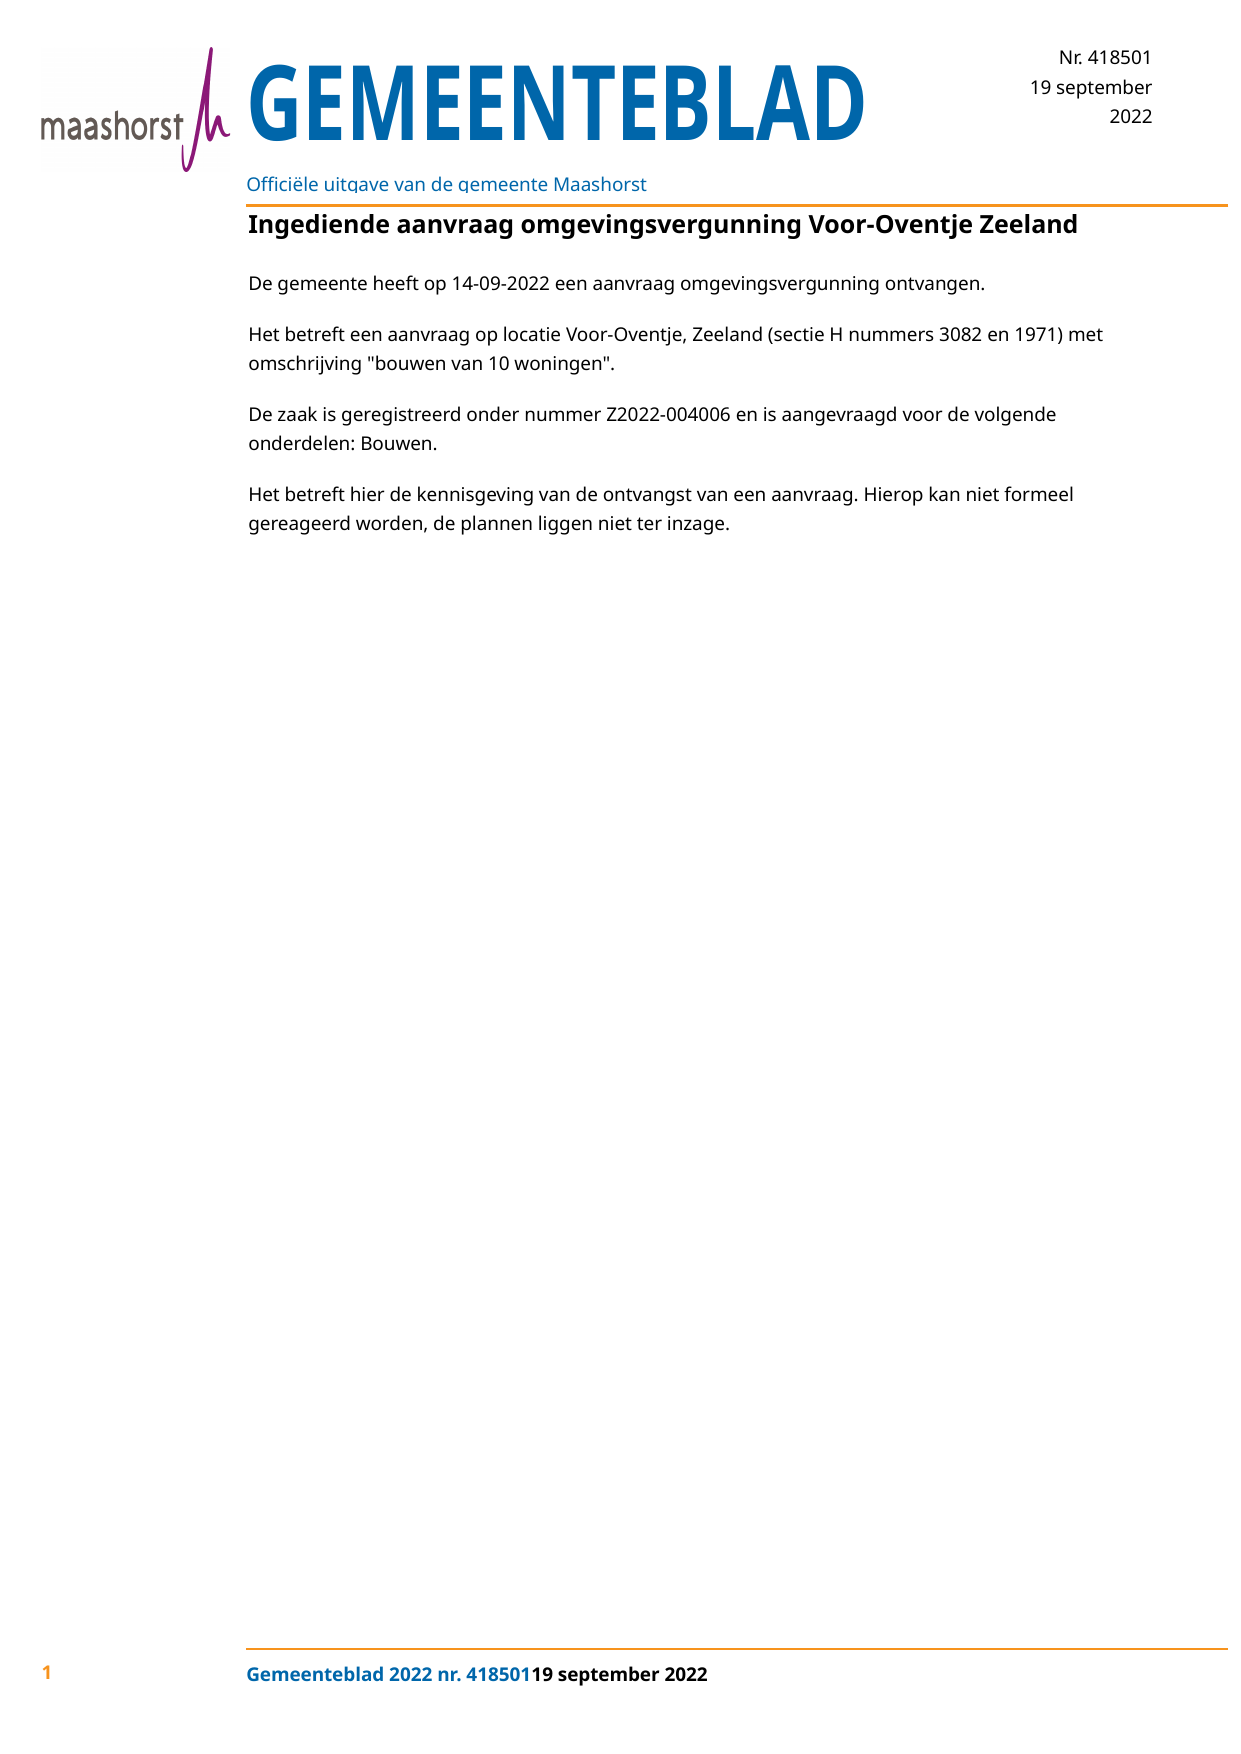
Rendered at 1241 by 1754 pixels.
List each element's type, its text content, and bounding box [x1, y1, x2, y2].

text Het betreft een aanvraag op locatie Voor-Oventje, Zeeland (sectie H nummers 3082 en 1971) met omschrijving "bouwen van 10 woningen". [248, 321, 1152, 376]
text Het betreft hier de kennisgeving van de ontvangst van een aanvraag. Hierop kan niet formeel gereageerd worden, de plannen liggen niet ter inzage. [248, 481, 1152, 536]
picture [41, 47, 231, 172]
text De zaak is geregistreerd onder nummer Z2022-004006 en is aangevraagd voor de volgende onderdelen: Bouwen. [248, 401, 1152, 456]
text Ingediende aanvraag omgevingsvergunning Voor-Oventje Zeeland [248, 207, 1152, 241]
text De gemeente heeft op 14-09-2022 een aanvraag omgevingsvergunning ontvangen. [248, 270, 1152, 296]
